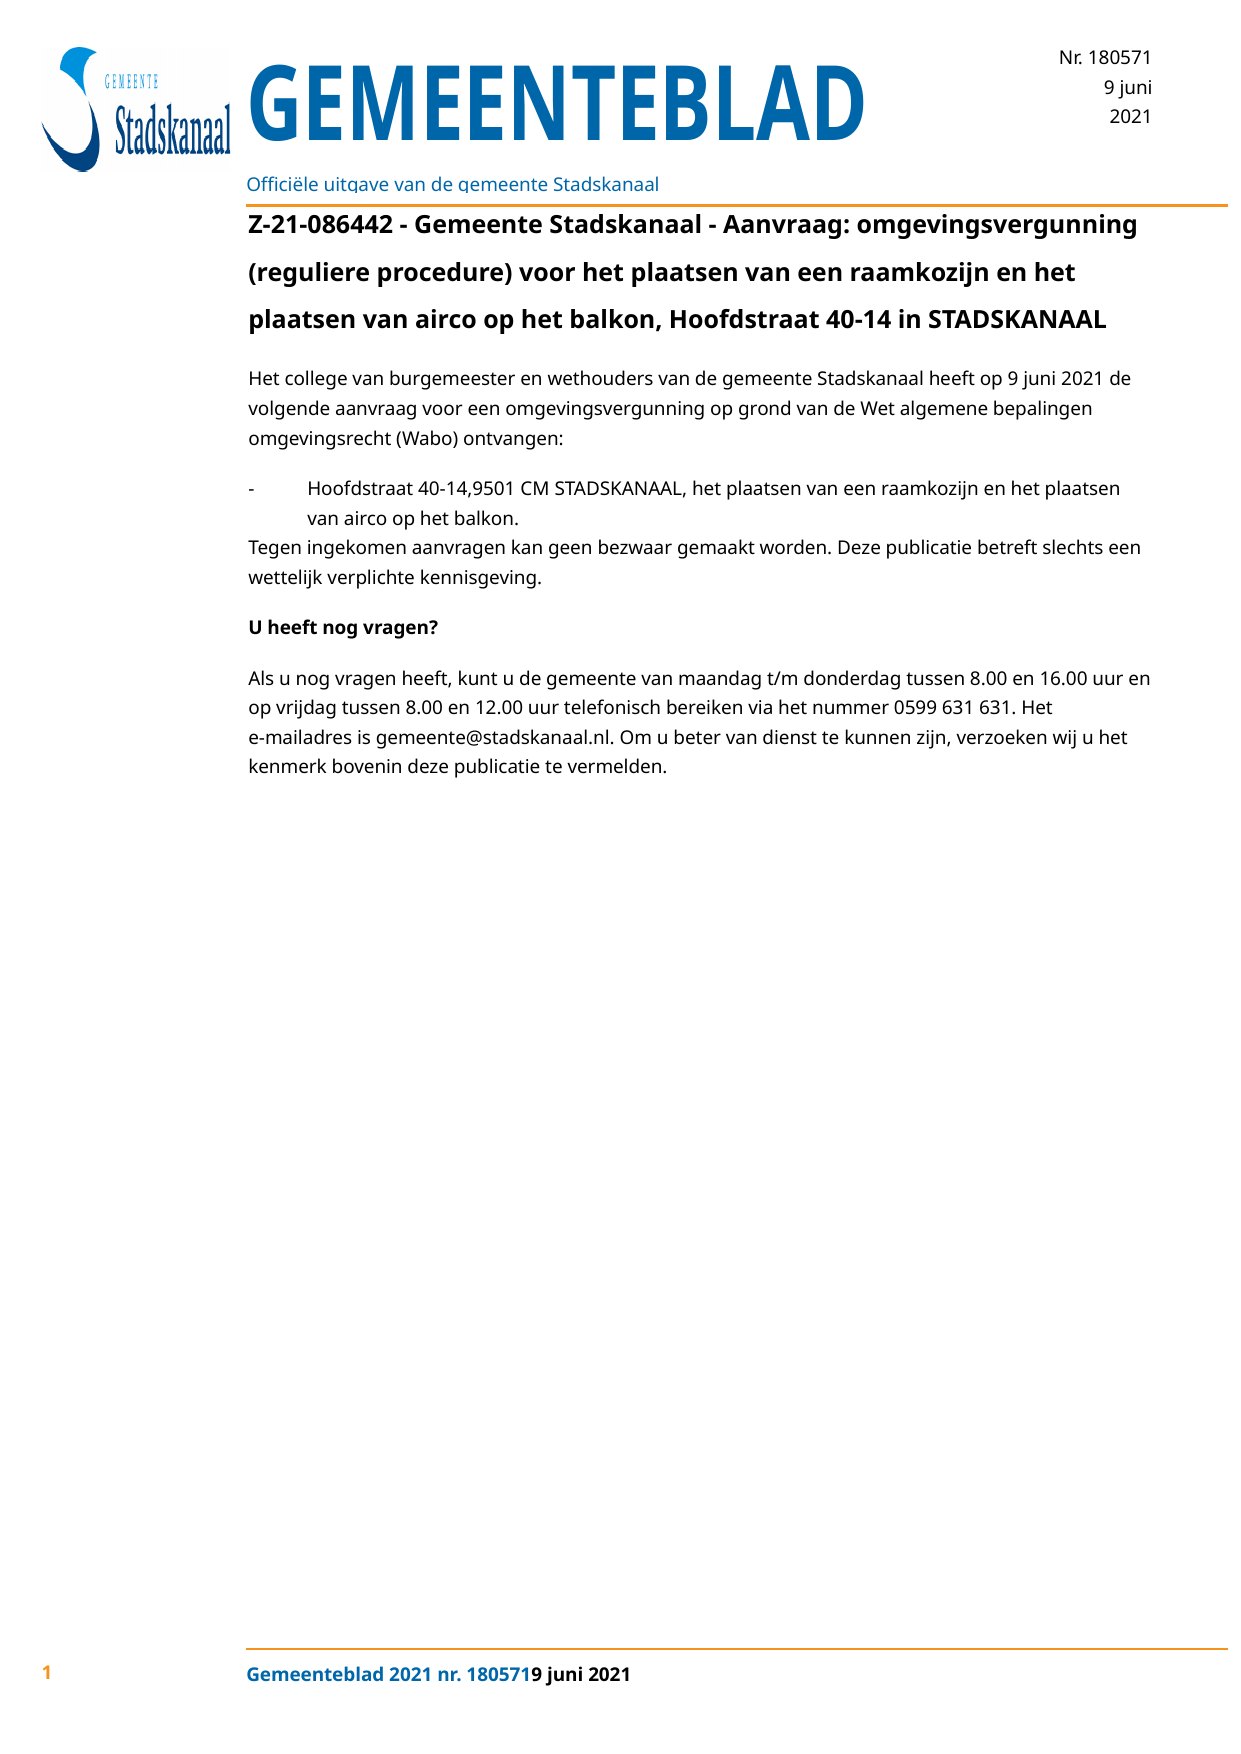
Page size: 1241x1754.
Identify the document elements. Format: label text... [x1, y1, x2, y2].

picture [41, 47, 231, 172]
list Hoofdstraat 40-14,9501 CM STADSKANAAL, het plaatsen van een raamkozijn en het plaatsen van airco op het balkon. [248, 475, 1152, 530]
text Als u nog vragen heeft, kunt u de gemeente van maandag t/m donderdag tussen 8.00 en 16.00 uur en op vrijdag tussen 8.00 en 12.00 uur telefonisch bereiken via het nummer 0599 631 631. Het e‑mailadres is gemeente@stadskanaal.nl. Om u beter van dienst te kunnen zijn, verzoeken wij u het kenmerk bovenin deze publicatie te vermelden. [248, 665, 1152, 779]
text Z-21-086442 - Gemeente Stadskanaal - Aanvraag: omgevingsvergunning (reguliere procedure) voor het plaatsen van een raamkozijn en het plaatsen van airco op het balkon, Hoofdstraat 40-14 in STADSKANAAL [248, 207, 1152, 336]
text Tegen ingekomen aanvragen kan geen bezwaar gemaakt worden. Deze publicatie betreft slechts een wettelijk verplichte kennisgeving. [248, 534, 1152, 589]
text Het college van burgemeester en wethouders van de gemeente Stadskanaal heeft op 9 juni 2021 de volgende aanvraag voor een omgevingsvergunning op grond van de Wet algemene bepalingen omgevingsrecht (Wabo) ontvangen: [248, 366, 1152, 450]
text U heeft nog vragen? [248, 614, 1152, 640]
